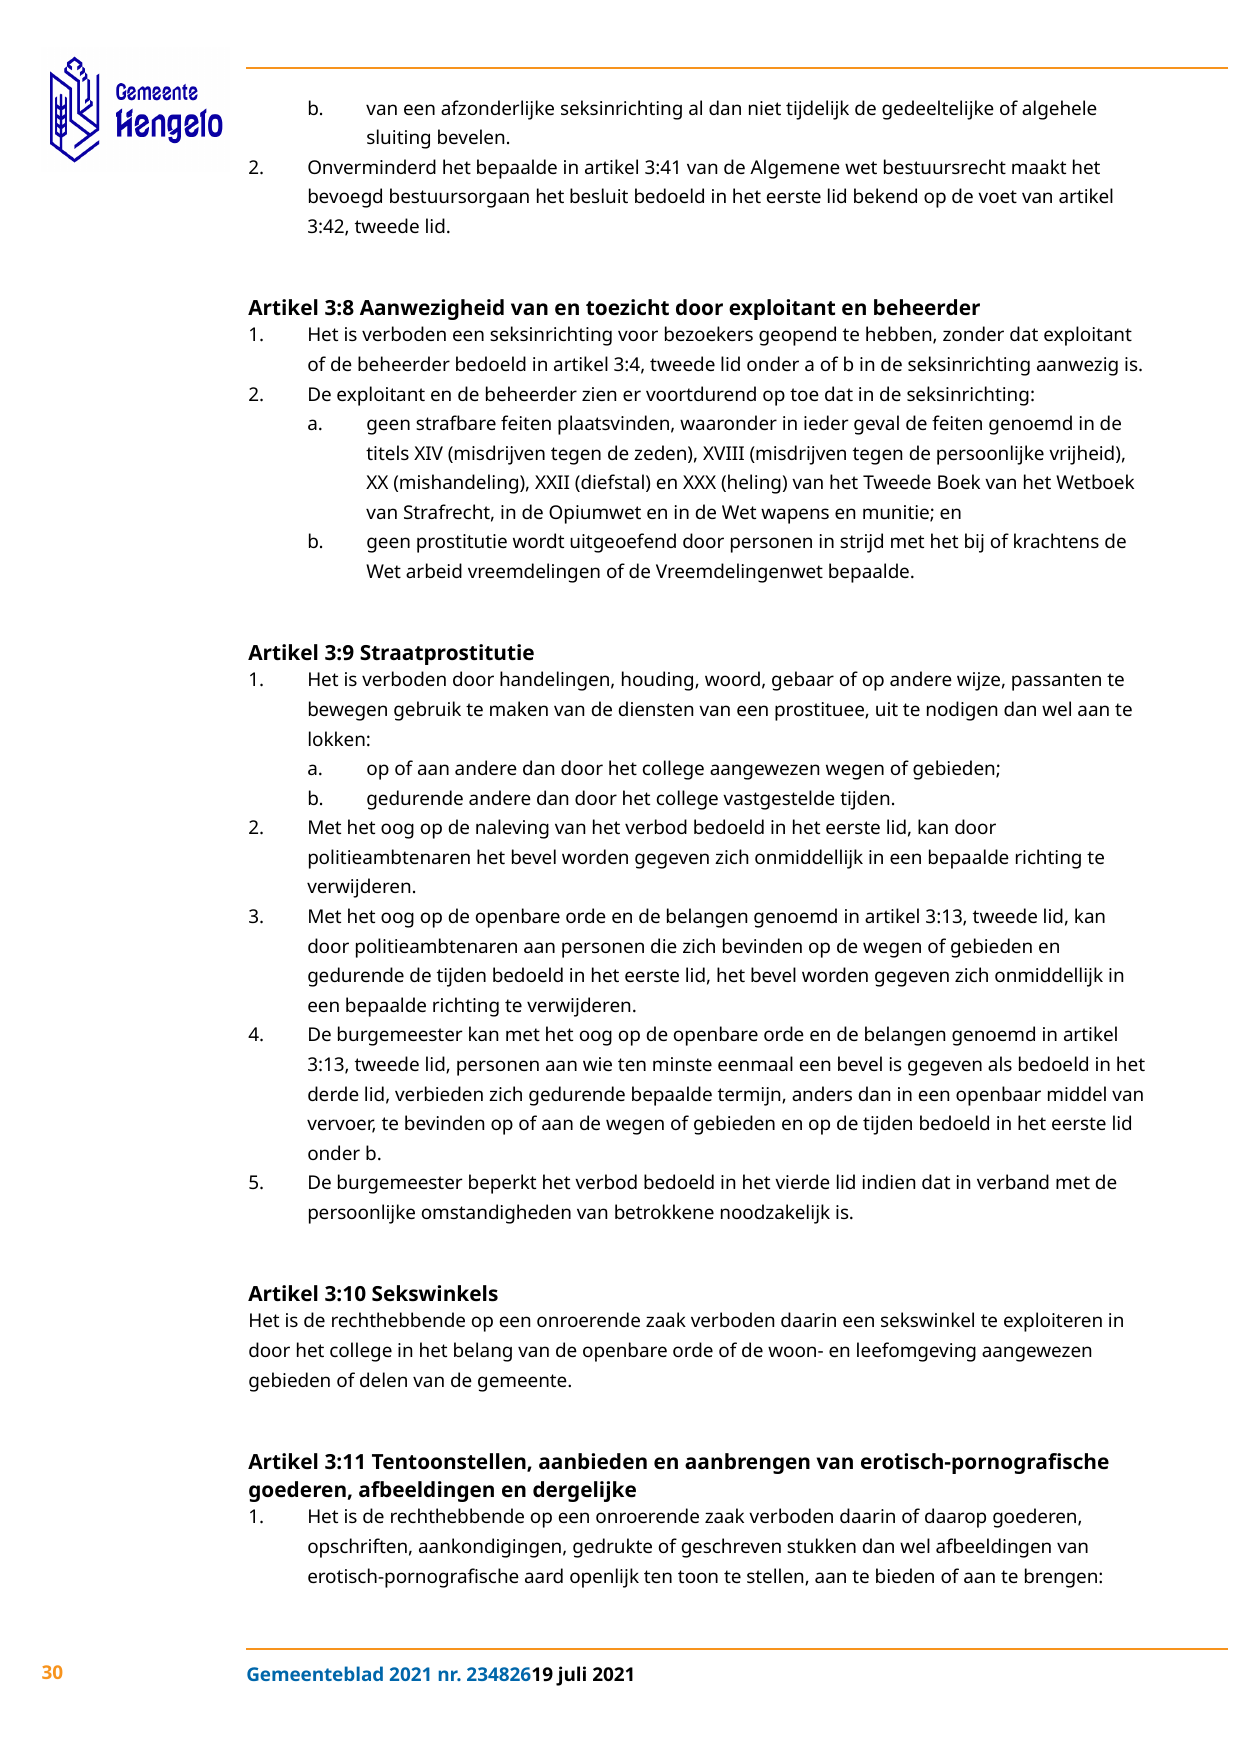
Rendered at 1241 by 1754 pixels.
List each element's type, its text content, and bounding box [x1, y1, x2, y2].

list Met het oog op de naleving van het verbod bedoeld in het eerste lid, kan door politieambtenaren het bevel worden gegeven zich onmiddellijk in een bepaalde richting te verwijderen. [248, 814, 1152, 899]
list Het is verboden een seksinrichting voor bezoekers geopend te hebben, zonder dat exploitant of de beheerder bedoeld in artikel 3:4, tweede lid onder a of b in de seksinrichting aanwezig is. [248, 322, 1152, 377]
list De burgemeester kan met het oog op de openbare orde en de belangen genoemd in artikel 3:13, tweede lid, personen aan wie ten minste eenmaal een bevel is gegeven als bedoeld in het derde lid, verbieden zich gedurende bepaalde termijn, anders dan in een openbaar middel van vervoer, te bevinden op of aan de wegen of gebieden en op de tijden bedoeld in het eerste lid onder b. [248, 1022, 1152, 1166]
list van een afzonderlijke seksinrichting al dan niet tijdelijk de gedeeltelijke of algehele sluiting bevelen. [307, 95, 1152, 150]
text Artikel 3:11 Tentoonstellen, aanbieden en aanbrengen van erotisch-pornografische goederen, afbeeldingen en dergelijke [248, 1447, 1152, 1504]
list op of aan andere dan door het college aangewezen wegen of gebieden; [307, 755, 1152, 781]
text Artikel 3:10 Sekswinkels [248, 1279, 1152, 1308]
text Artikel 3:9 Straatprostitutie [248, 638, 1152, 667]
list Het is verboden door handelingen, houding, woord, gebaar of op andere wijze, passanten te bewegen gebruik te maken van de diensten van een prostituee, uit te nodigen dan wel aan te lokken: [248, 667, 1152, 752]
list De exploitant en de beheerder zien er voortdurend op toe dat in de seksinrichting: [248, 381, 1152, 406]
picture [41, 47, 231, 172]
list De burgemeester beperkt het verbod bedoeld in het vierde lid indien dat in verband met de persoonlijke omstandigheden van betrokkene noodzakelijk is. [248, 1169, 1152, 1225]
list geen strafbare feiten plaatsvinden, waaronder in ieder geval de feiten genoemd in de titels XIV (misdrijven tegen de zeden), XVIII (misdrijven tegen de persoonlijke vrijheid), XX (mishandeling), XXII (diefstal) en XXX (heling) van het Tweede Boek van het Wetboek van Strafrecht, in de Opiumwet en in de Wet wapens en munitie; en [307, 410, 1152, 525]
list Het is de rechthebbende op een onroerende zaak verboden daarin of daarop goederen, opschriften, aankondigingen, gedrukte of geschreven stukken dan wel afbeeldingen van erotisch-pornografische aard openlijk ten toon te stellen, aan te bieden of aan te brengen: [248, 1504, 1152, 1588]
list geen prostitutie wordt uitgeoefend door personen in strijd met het bij of krachtens de Wet arbeid vreemdelingen of de Vreemdelingenwet bepaalde. [307, 529, 1152, 584]
list gedurende andere dan door het college vastgestelde tijden. [307, 785, 1152, 811]
list Onverminderd het bepaalde in artikel 3:41 van de Algemene wet bestuursrecht maakt het bevoegd bestuursorgaan het besluit bedoeld in het eerste lid bekend op de voet van artikel 3:42, tweede lid. [248, 154, 1152, 239]
text Het is de rechthebbende op een onroerende zaak verboden daarin een sekswinkel te exploiteren in door het college in het belang van de openbare orde of de woon- en leefomgeving aangewezen gebieden of delen van de gemeente. [248, 1308, 1152, 1392]
list Met het oog op de openbare orde en de belangen genoemd in artikel 3:13, tweede lid, kan door politieambtenaren aan personen die zich bevinden op de wegen of gebieden en gedurende de tijden bedoeld in het eerste lid, het bevel worden gegeven zich onmiddellijk in een bepaalde richting te verwijderen. [248, 903, 1152, 1018]
text Artikel 3:8 Aanwezigheid van en toezicht door exploitant en beheerder [248, 293, 1152, 322]
